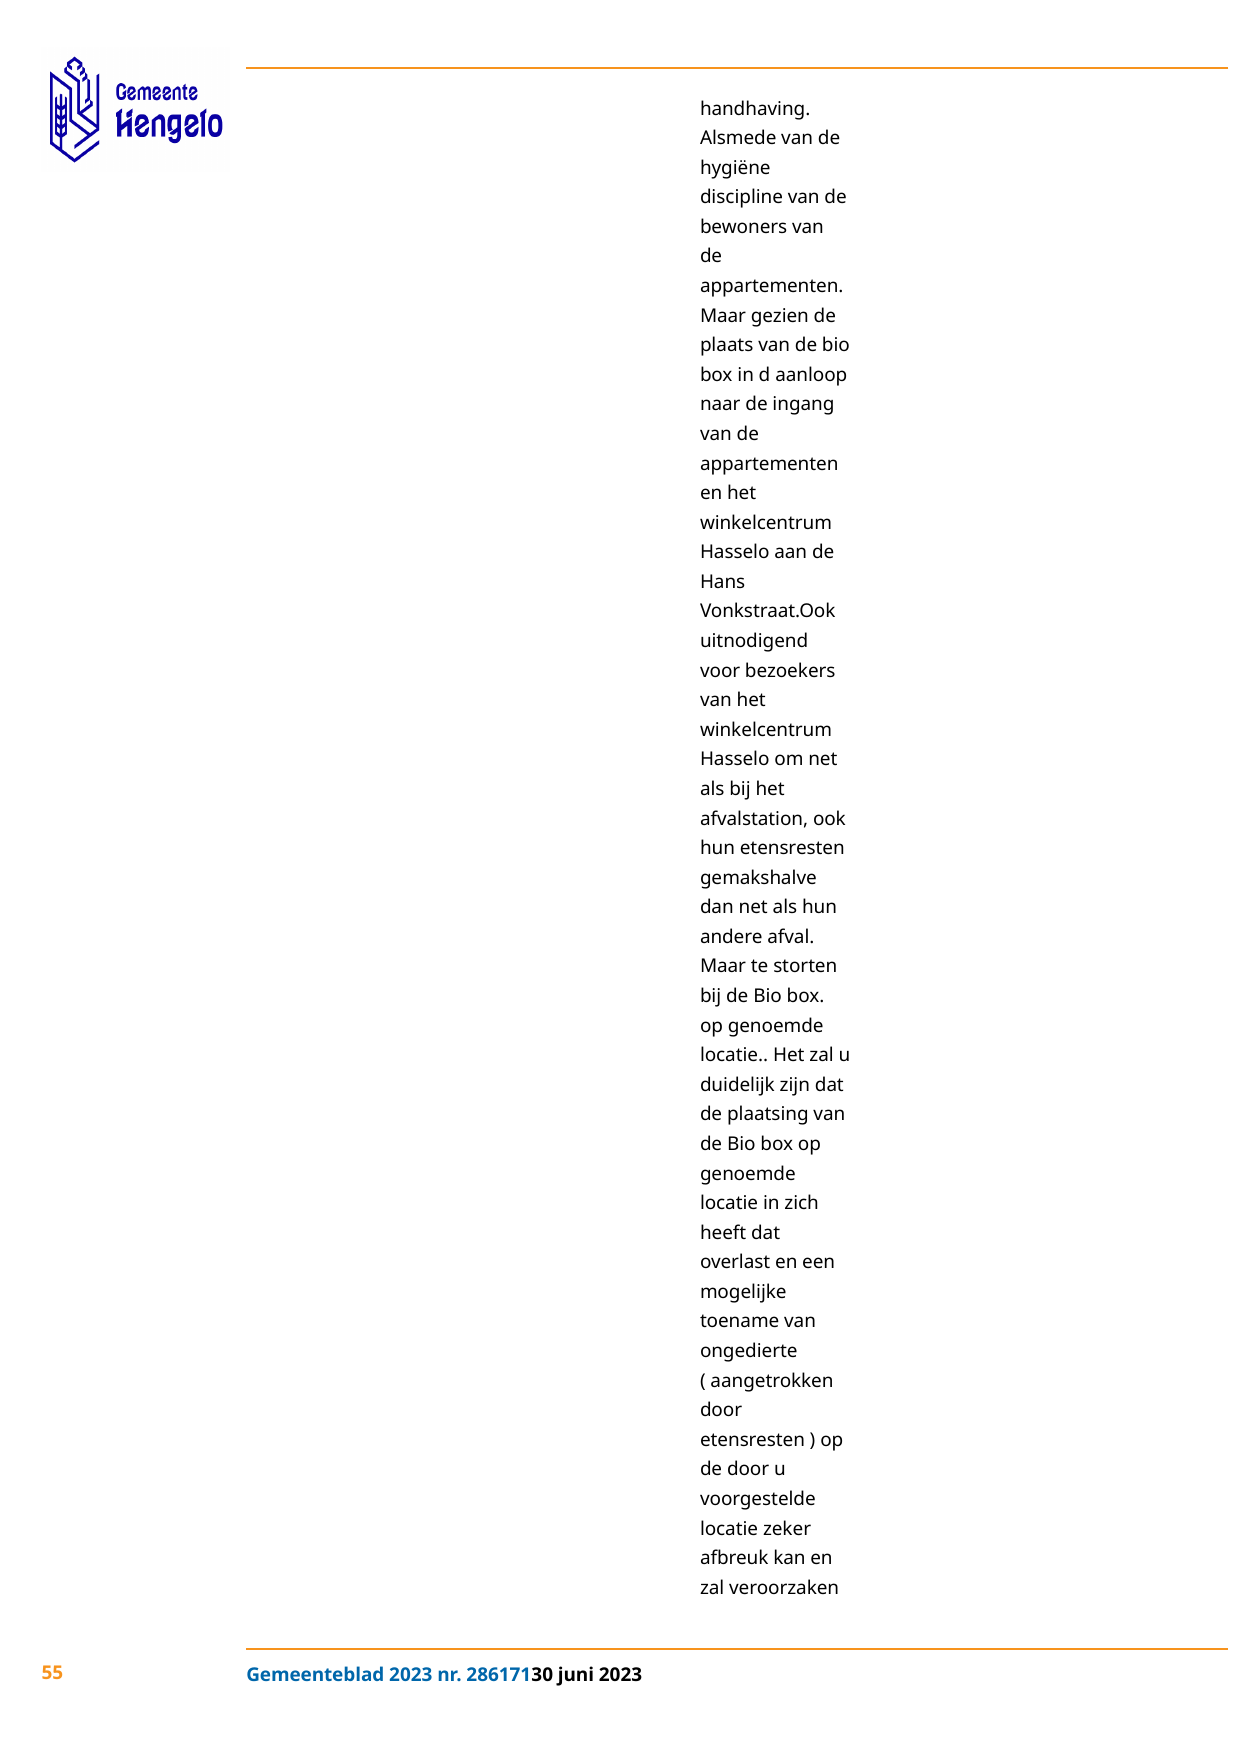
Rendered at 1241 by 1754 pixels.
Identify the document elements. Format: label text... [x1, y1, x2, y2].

table_cell [399, 95, 549, 1600]
table_cell [850, 95, 1001, 1600]
table_cell handhaving. Alsmede van de hygiëne discipline van de bewoners van de appartementen. Maar gezien de plaats van de bio box in d aanloop naar de ingang van de appartementen en het winkelcentrum Hasselo aan de Hans Vonkstraat.Ook uitnodigend voor bezoekers van het winkelcentrum Hasselo om net als bij het afvalstation, ook hun etensresten gemakshalve dan net als hun andere afval. Maar te storten bij de Bio box. op genoemde locatie.. Het zal u duidelijk zijn dat de plaatsing van de Bio box op genoemde locatie in zich heeft dat overlast en een mogelijke toename van ongedierte ( aangetrokken door etensresten ) op de door u voorgestelde locatie zeker afbreuk kan en zal veroorzaken [700, 95, 850, 1600]
table_cell [1001, 95, 1152, 1600]
table_cell [248, 95, 398, 1600]
table_cell [549, 95, 700, 1600]
picture [41, 47, 231, 172]
